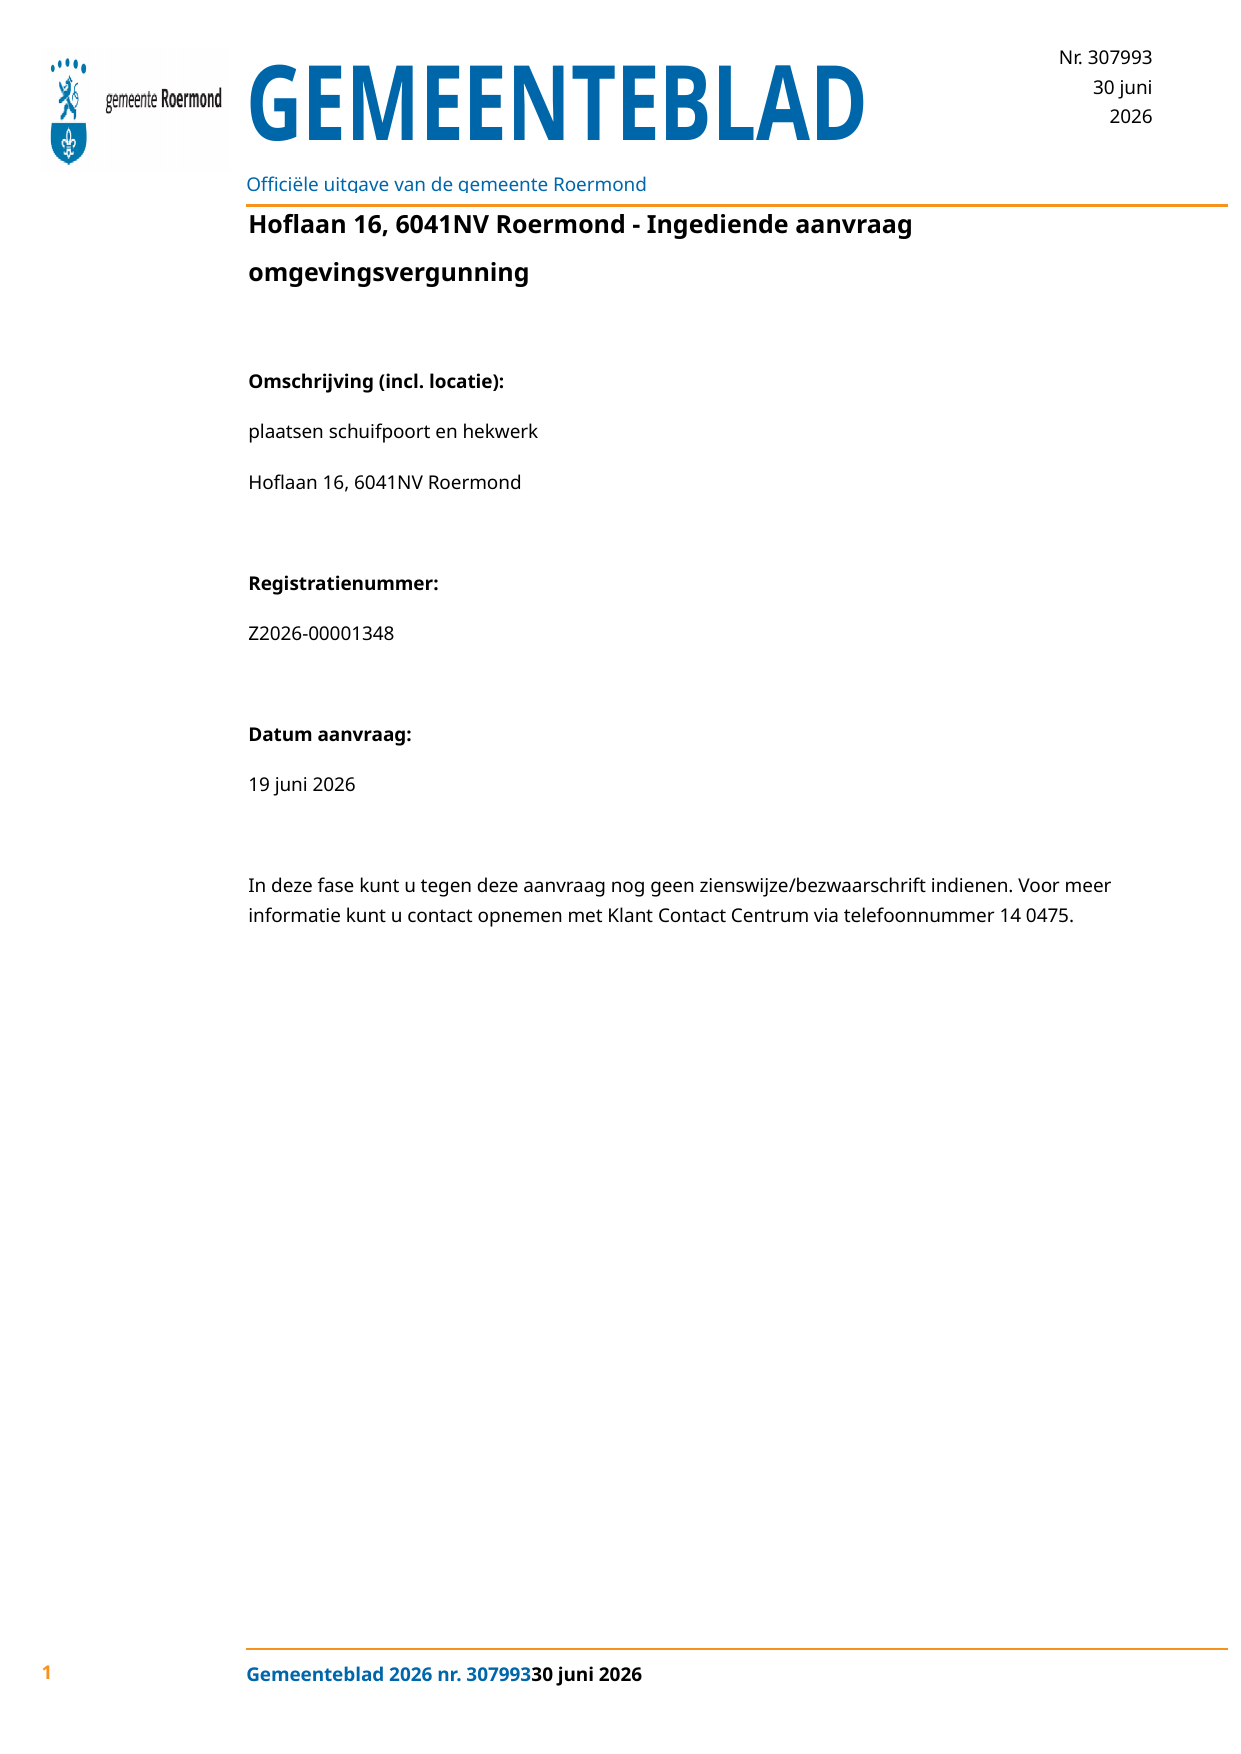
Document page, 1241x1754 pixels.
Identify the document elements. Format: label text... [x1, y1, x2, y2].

text 19 juni 2026 [248, 772, 1152, 797]
text plaatsen schuifpoort en hekwerk [248, 419, 1152, 444]
text Hoflaan 16, 6041NV Roermond [248, 469, 1152, 495]
text Registratienummer: [248, 570, 1152, 596]
text Datum aanvraag: [248, 721, 1152, 747]
text Omschrijving (incl. locatie): [248, 368, 1152, 394]
text Hoflaan 16, 6041NV Roermond - Ingediende aanvraag omgevingsvergunning [248, 207, 1152, 288]
picture [41, 47, 231, 172]
text Z2026-00001348 [248, 620, 1152, 646]
text In deze fase kunt u tegen deze aanvraag nog geen zienswijze/bezwaarschrift indienen. Voor meer informatie kunt u contact opnemen met Klant Contact Centrum via telefoonnummer 14 0475. [248, 872, 1152, 928]
